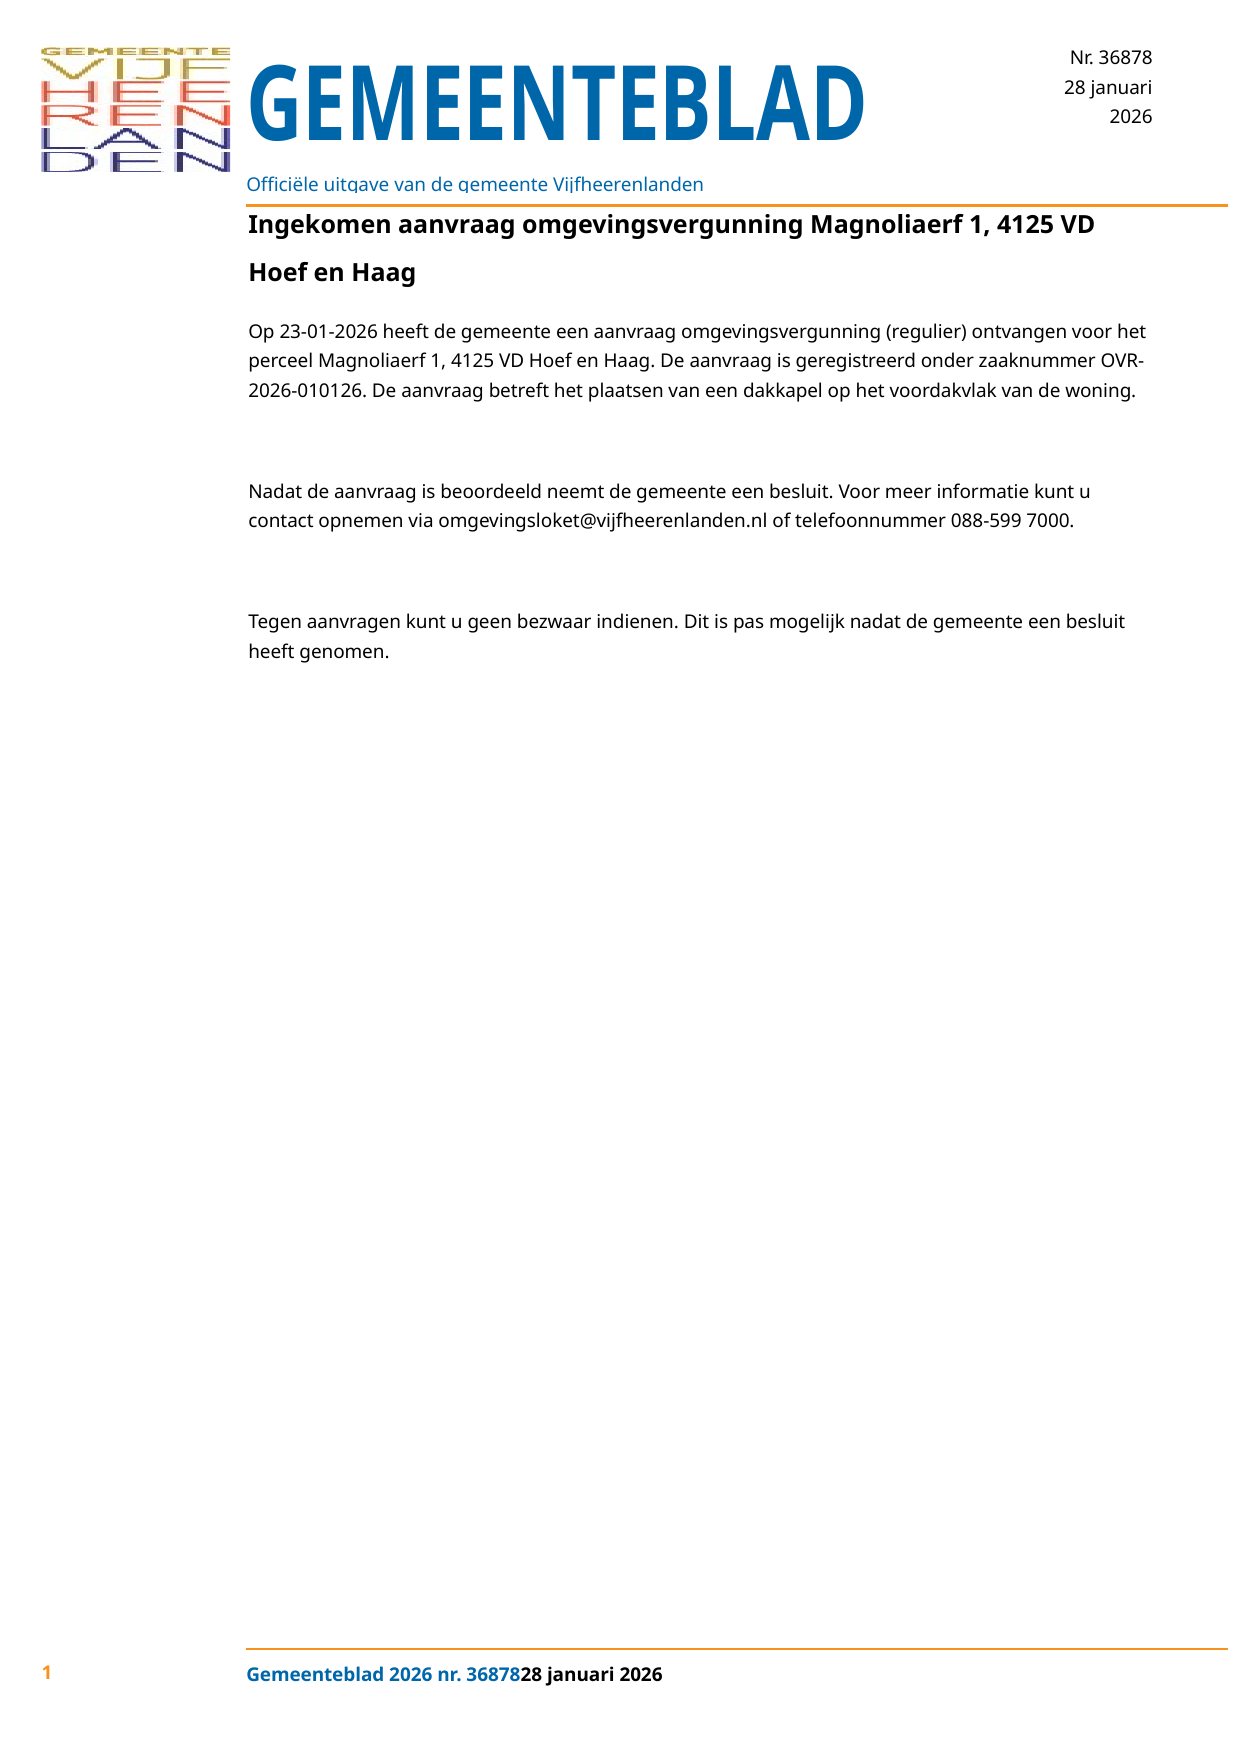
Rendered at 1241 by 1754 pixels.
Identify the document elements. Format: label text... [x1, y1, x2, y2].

text Tegen aanvragen kunt u geen bezwaar indienen. Dit is pas mogelijk nadat de gemeente een besluit heeft genomen. [248, 608, 1152, 664]
text Nadat de aanvraag is beoordeeld neemt de gemeente een besluit. Voor meer informatie kunt u contact opnemen via omgevingsloket@vijfheerenlanden.nl of telefoonnummer 088-599 7000. [248, 478, 1152, 533]
picture [41, 47, 231, 172]
text Ingekomen aanvraag omgevingsvergunning Magnoliaerf 1, 4125 VD Hoef en Haag [248, 207, 1152, 288]
text Op 23-01-2026 heeft de gemeente een aanvraag omgevingsvergunning (regulier) ontvangen voor het perceel Magnoliaerf 1, 4125 VD Hoef en Haag. De aanvraag is geregistreerd onder zaaknummer OVR-2026-010126. De aanvraag betreft het plaatsen van een dakkapel op het voordakvlak van de woning. [248, 318, 1152, 403]
